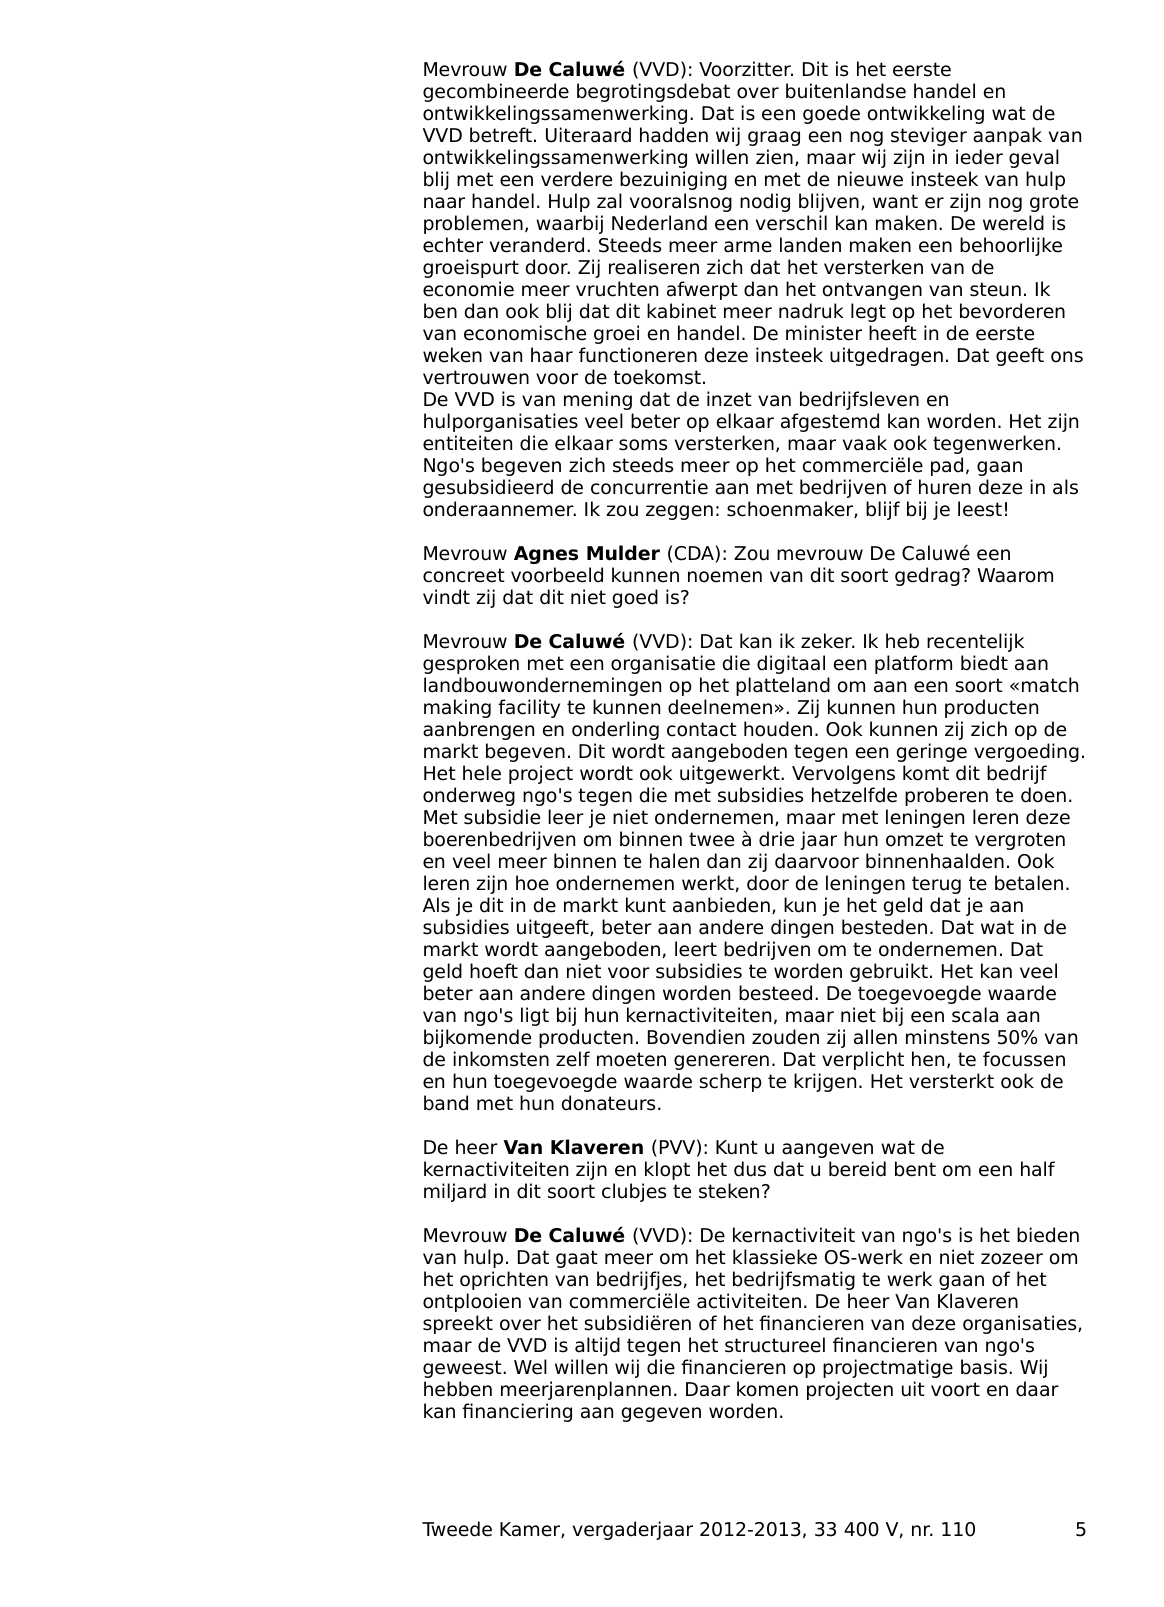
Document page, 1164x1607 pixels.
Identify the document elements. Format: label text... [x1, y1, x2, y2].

text De VVD is van mening dat de inzet van bedrijfsleven en hulporganisaties veel beter op elkaar afgestemd kan worden. Het zijn entiteiten die elkaar soms versterken, maar vaak ook tegenwerken. Ngo's begeven zich steeds meer op het commerciële pad, gaan gesubsidieerd de concurrentie aan met bedrijven of huren deze in als onderaannemer. Ik zou zeggen: schoenmaker, blijf bij je leest! [422, 389, 1087, 521]
text Mevrouw Agnes Mulder (CDA): Zou mevrouw De Caluwé een concreet voorbeeld kunnen noemen van dit soort gedrag? Waarom vindt zij dat dit niet goed is? [422, 543, 1087, 609]
text Mevrouw De Caluwé (VVD): Voorzitter. Dit is het eerste gecombineerde begrotingsdebat over buitenlandse handel en ontwikkelingssamenwerking. Dat is een goede ontwikkeling wat de VVD betreft. Uiteraard hadden wij graag een nog steviger aanpak van ontwikkelingssamenwerking willen zien, maar wij zijn in ieder geval blij met een verdere bezuiniging en met de nieuwe insteek van hulp naar handel. Hulp zal vooralsnog nodig blijven, want er zijn nog grote problemen, waarbij Nederland een verschil kan maken. De wereld is echter veranderd. Steeds meer arme landen maken een behoorlijke groeispurt door. Zij realiseren zich dat het versterken van de economie meer vruchten afwerpt dan het ontvangen van steun. Ik ben dan ook blij dat dit kabinet meer nadruk legt op het bevorderen van economische groei en handel. De minister heeft in de eerste weken van haar functioneren deze insteek uitgedragen. Dat geeft ons vertrouwen voor de toekomst. [422, 59, 1087, 389]
text Mevrouw De Caluwé (VVD): Dat kan ik zeker. Ik heb recentelijk gesproken met een organisatie die digitaal een platform biedt aan landbouwondernemingen op het platteland om aan een soort «match making facility te kunnen deelnemen». Zij kunnen hun producten aanbrengen en onderling contact houden. Ook kunnen zij zich op de markt begeven. Dit wordt aangeboden tegen een geringe vergoeding. Het hele project wordt ook uitgewerkt. Vervolgens komt dit bedrijf onderweg ngo's tegen die met subsidies hetzelfde proberen te doen. Met subsidie leer je niet ondernemen, maar met leningen leren deze boerenbedrijven om binnen twee à drie jaar hun omzet te vergroten en veel meer binnen te halen dan zij daarvoor binnenhaalden. Ook leren zijn hoe ondernemen werkt, door de leningen terug te betalen. Als je dit in de markt kunt aanbieden, kun je het geld dat je aan subsidies uitgeeft, beter aan andere dingen besteden. Dat wat in de markt wordt aangeboden, leert bedrijven om te ondernemen. Dat geld hoeft dan niet voor subsidies te worden gebruikt. Het kan veel beter aan andere dingen worden besteed. De toegevoegde waarde van ngo's ligt bij hun kernactiviteiten, maar niet bij een scala aan bijkomende producten. Bovendien zouden zij allen minstens 50% van de inkomsten zelf moeten genereren. Dat verplicht hen, te focussen en hun toegevoegde waarde scherp te krijgen. Het versterkt ook de band met hun donateurs. [422, 631, 1087, 1114]
text De heer Van Klaveren (PVV): Kunt u aangeven wat de kernactiviteiten zijn en klopt het dus dat u bereid bent om een half miljard in dit soort clubjes te steken? [422, 1137, 1087, 1203]
text Mevrouw De Caluwé (VVD): De kernactiviteit van ngo's is het bieden van hulp. Dat gaat meer om het klassieke OS-werk en niet zozeer om het oprichten van bedrijfjes, het bedrijfsmatig te werk gaan of het ontplooien van commerciële activiteiten. De heer Van Klaveren spreekt over het subsidiëren of het financieren van deze organisaties, maar de VVD is altijd tegen het structureel financieren van ngo's geweest. Wel willen wij die financieren op projectmatige basis. Wij hebben meerjarenplannen. Daar komen projecten uit voort en daar kan financiering aan gegeven worden. [422, 1225, 1087, 1423]
